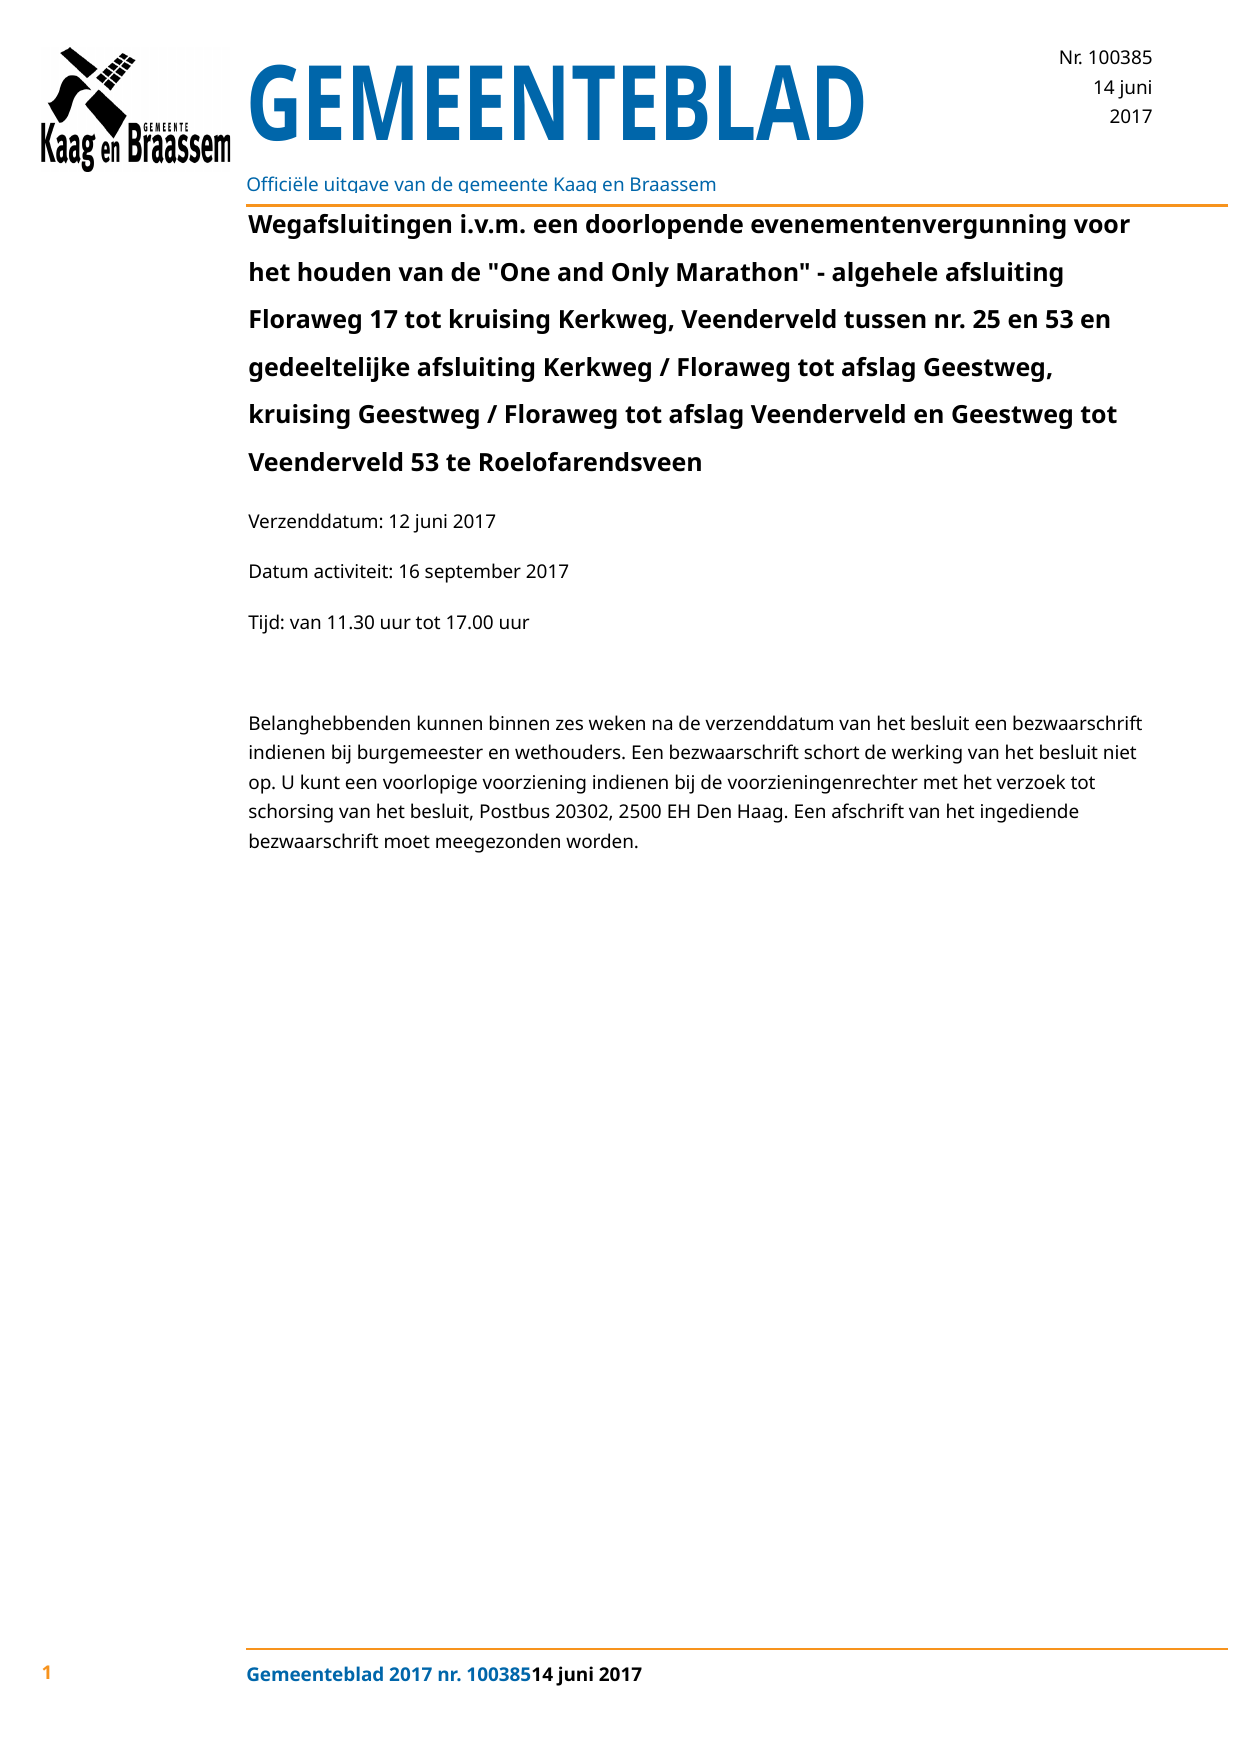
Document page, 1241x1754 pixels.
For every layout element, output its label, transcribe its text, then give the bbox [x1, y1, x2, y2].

text Tijd: van 11.30 uur tot 17.00 uur [248, 609, 1152, 635]
text Belanghebbenden kunnen binnen zes weken na de verzenddatum van het besluit een bezwaarschrift indienen bij burgemeester en wethouders. Een bezwaarschrift schort de werking van het besluit niet op. U kunt een voorlopige voorziening indienen bij de voorzieningenrechter met het verzoek tot schorsing van het besluit, Postbus 20302, 2500 EH Den Haag. Een afschrift van het ingediende bezwaarschrift moet meegezonden worden. [248, 710, 1152, 854]
text Verzenddatum: 12 juni 2017 [248, 508, 1152, 534]
text Wegafsluitingen i.v.m. een doorlopende evenementenvergunning voor het houden van de "One and Only Marathon" - algehele afsluiting Floraweg 17 tot kruising Kerkweg, Veenderveld tussen nr. 25 en 53 en gedeeltelijke afsluiting Kerkweg / Floraweg tot afslag Geestweg, kruising Geestweg / Floraweg tot afslag Veenderveld en Geestweg tot Veenderveld 53 te Roelofarendsveen [248, 207, 1152, 479]
picture [41, 47, 231, 172]
text Datum activiteit: 16 september 2017 [248, 559, 1152, 584]
